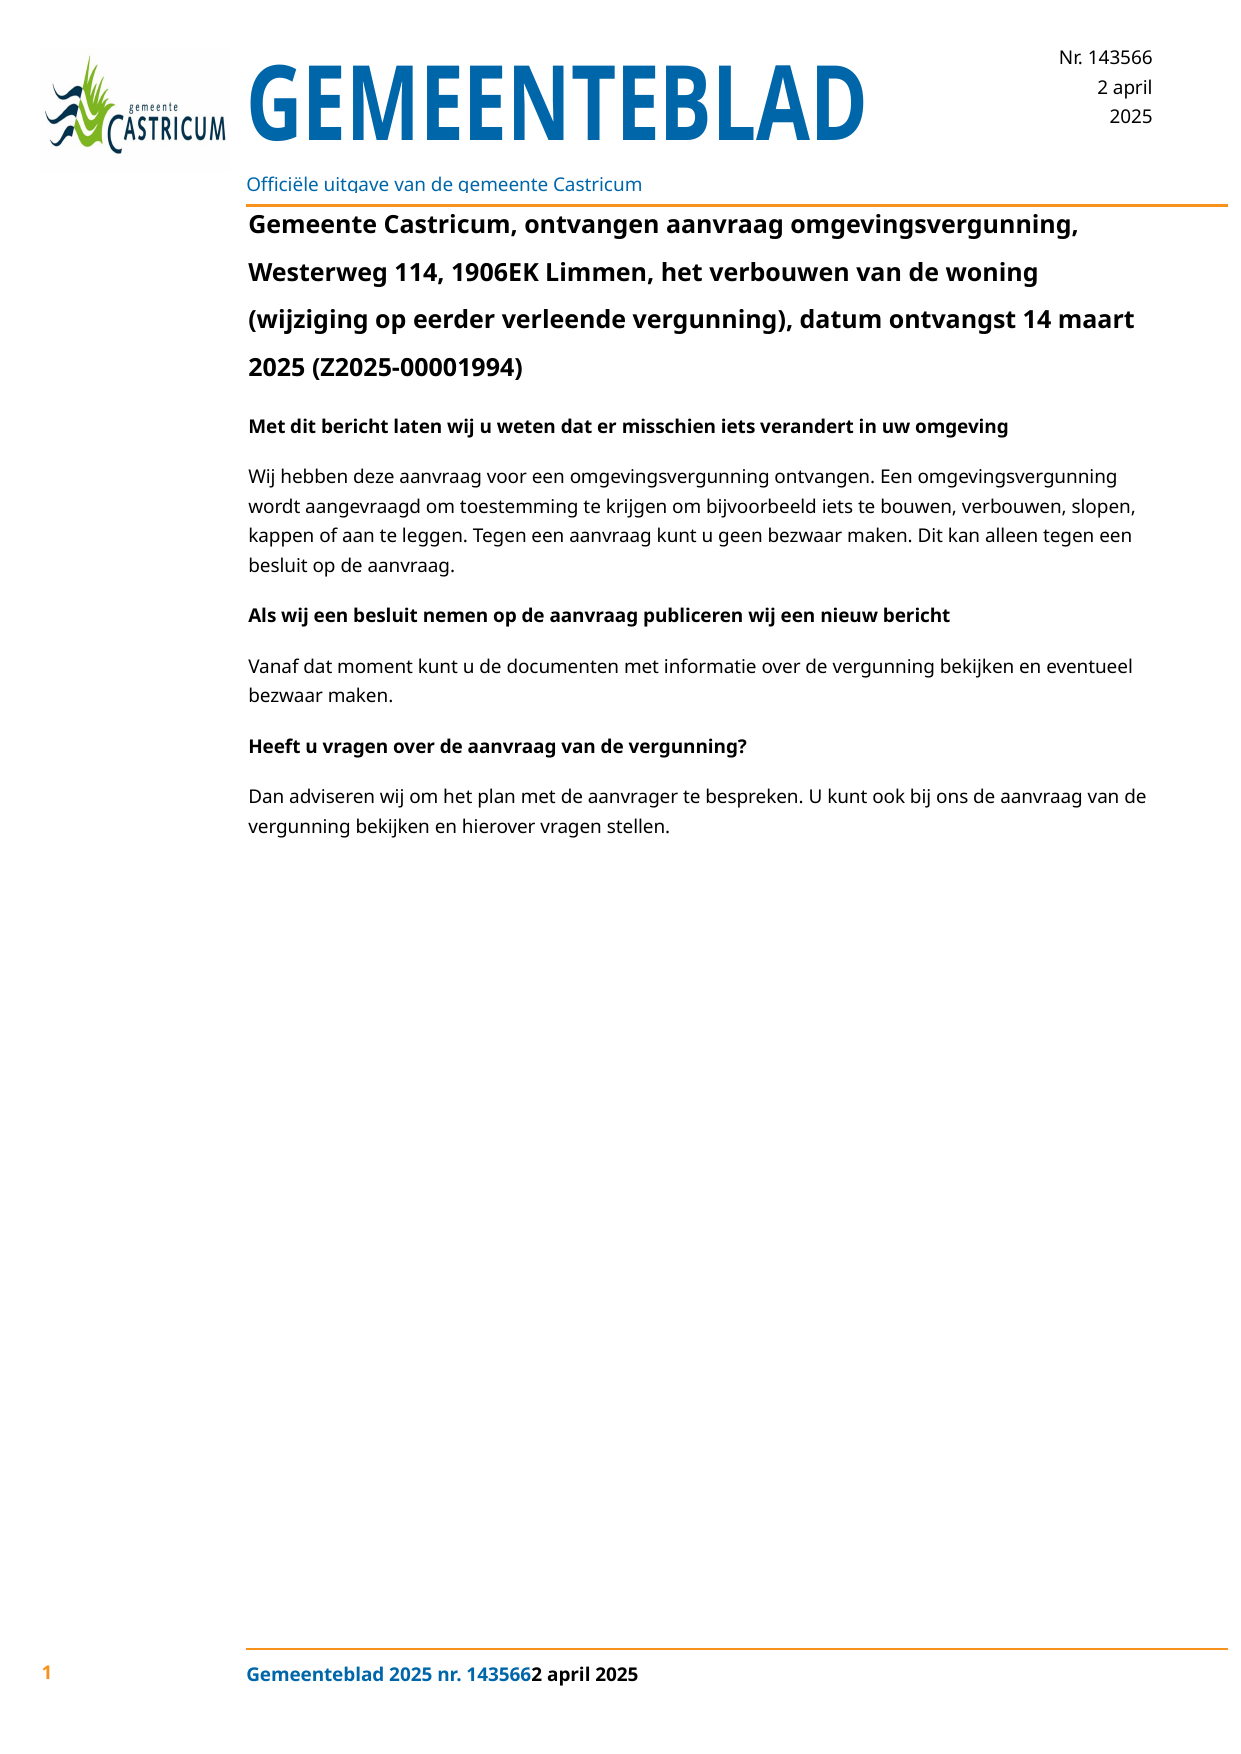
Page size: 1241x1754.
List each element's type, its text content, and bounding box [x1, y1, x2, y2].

text Met dit bericht laten wij u weten dat er misschien iets verandert in uw omgeving [248, 413, 1152, 439]
text Als wij een besluit nemen op de aanvraag publiceren wij een nieuw bericht [248, 603, 1152, 628]
picture [41, 47, 231, 172]
text Vanaf dat moment kunt u de documenten met informatie over de vergunning bekijken en eventueel bezwaar maken. [248, 653, 1152, 708]
text Dan adviseren wij om het plan met de aanvrager te bespreken. U kunt ook bij ons de aanvraag van de vergunning bekijken en hierover vragen stellen. [248, 783, 1152, 839]
text Heeft u vragen over de aanvraag van de vergunning? [248, 733, 1152, 759]
text Gemeente Castricum, ontvangen aanvraag omgevingsvergunning, Westerweg 114, 1906EK Limmen, het verbouwen van de woning (wijziging op eerder verleende vergunning), datum ontvangst 14 maart 2025 (Z2025-00001994) [248, 207, 1152, 384]
text Wij hebben deze aanvraag voor een omgevingsvergunning ontvangen. Een omgevingsvergunning wordt aangevraagd om toestemming te krijgen om bijvoorbeeld iets te bouwen, verbouwen, slopen, kappen of aan te leggen. Tegen een aanvraag kunt u geen bezwaar maken. Dit kan alleen tegen een besluit op de aanvraag. [248, 463, 1152, 578]
